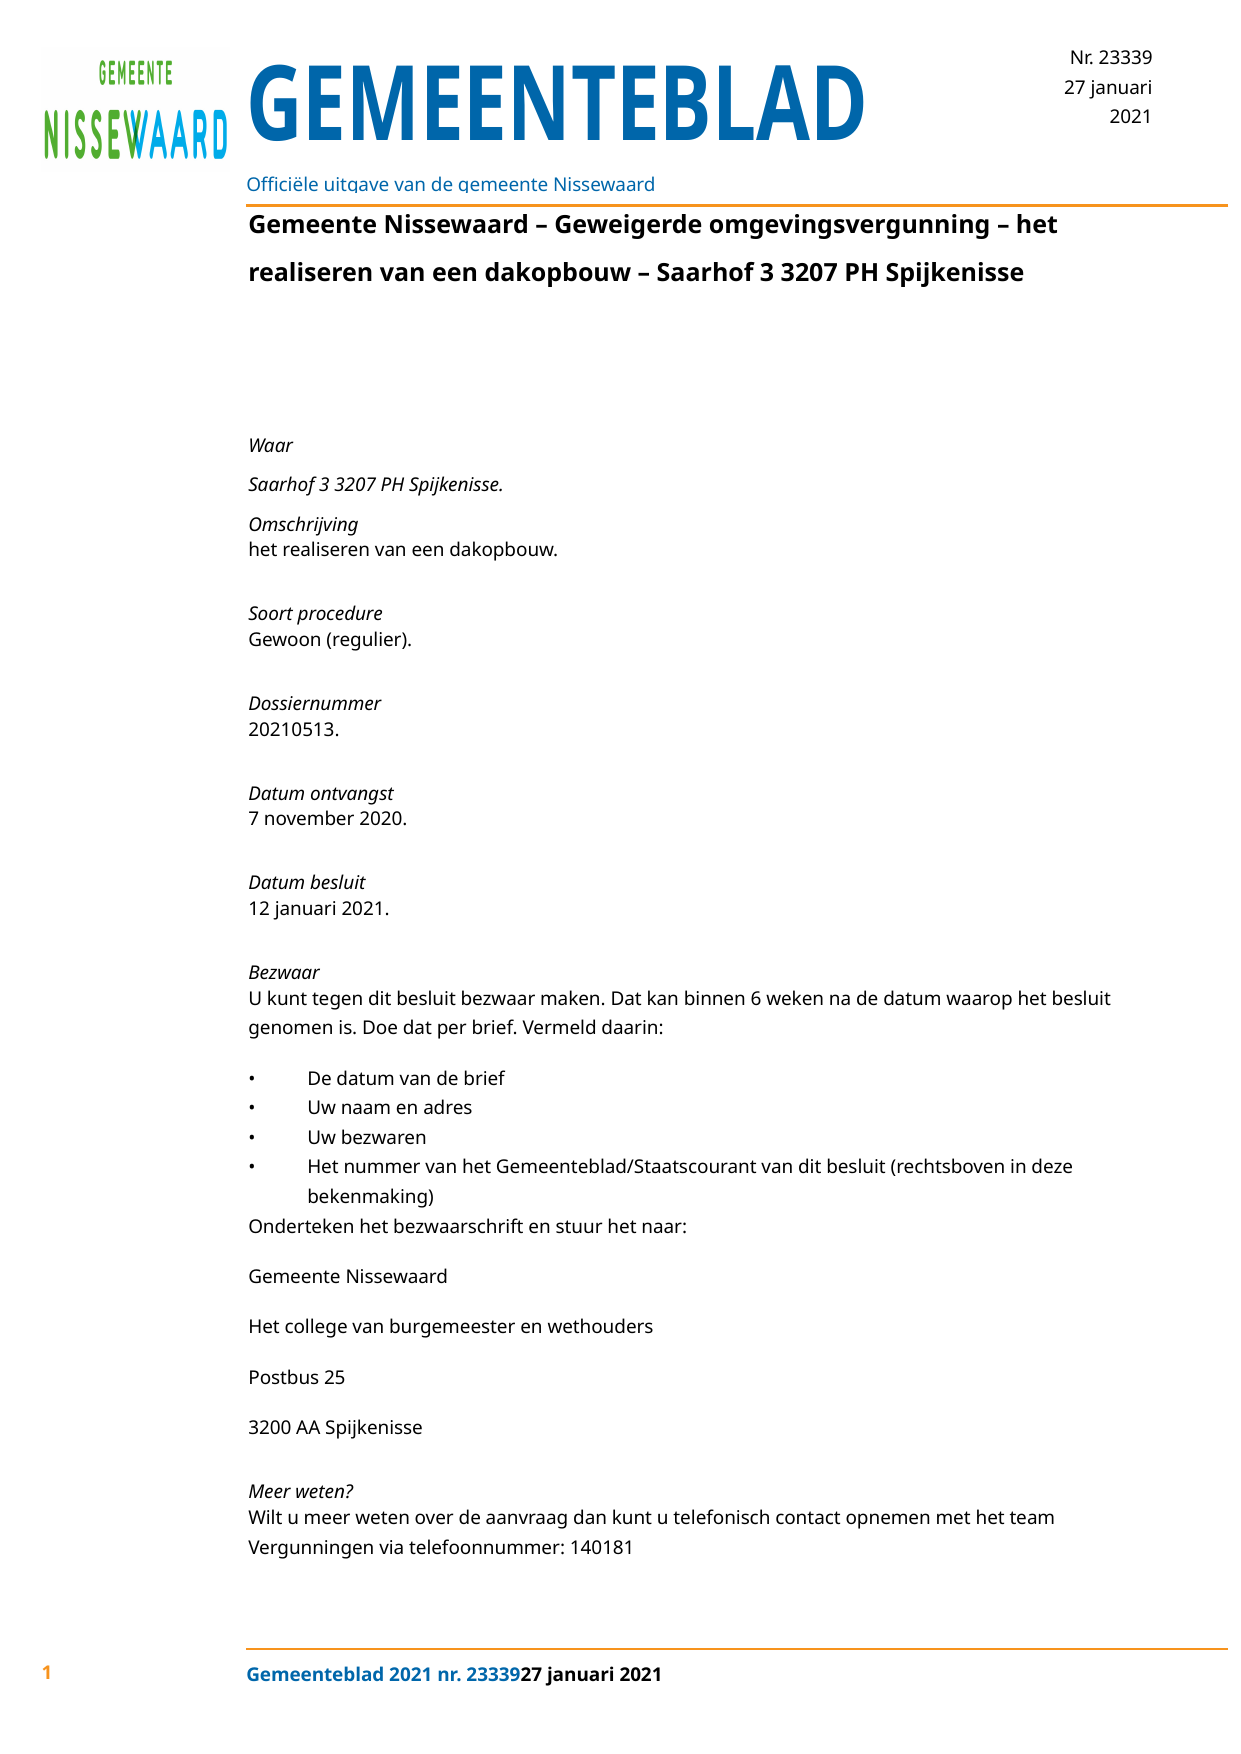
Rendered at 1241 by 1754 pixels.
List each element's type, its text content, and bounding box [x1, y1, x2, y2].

text het realiseren van een dakopbouw. [248, 537, 1152, 562]
text 3200 AA Spijkenisse [248, 1414, 1152, 1440]
text 20210513. [248, 716, 1152, 742]
text Meer weten? [248, 1478, 1152, 1504]
text Omschrijving [248, 511, 1152, 537]
list Uw bezwaren [248, 1124, 1152, 1150]
text Waar [248, 432, 1152, 458]
text 7 november 2020. [248, 806, 1152, 831]
list Uw naam en adres [248, 1094, 1152, 1120]
text Het college van burgemeester en wethouders [248, 1314, 1152, 1339]
list Het nummer van het Gemeenteblad/Staatscourant van dit besluit (rechtsboven in deze bekenmaking) [248, 1154, 1152, 1209]
text Datum ontvangst [248, 780, 1152, 806]
text Wilt u meer weten over de aanvraag dan kunt u telefonisch contact opnemen met het team Vergunningen via telefoonnummer: 140181 [248, 1504, 1152, 1559]
text Gemeente Nissewaard [248, 1263, 1152, 1289]
text Saarhof 3 3207 PH Spijkenisse. [248, 472, 1152, 497]
list De datum van de brief [248, 1065, 1152, 1091]
picture [41, 47, 231, 172]
text 12 januari 2021. [248, 895, 1152, 921]
text Datum besluit [248, 869, 1152, 895]
text Gewoon (regulier). [248, 626, 1152, 652]
text Bezwaar [248, 959, 1152, 985]
text Postbus 25 [248, 1364, 1152, 1390]
text Onderteken het bezwaarschrift en stuur het naar: [248, 1213, 1152, 1239]
text U kunt tegen dit besluit bezwaar maken. Dat kan binnen 6 weken na de datum waarop het besluit genomen is. Doe dat per brief. Vermeld daarin: [248, 985, 1152, 1040]
text Dossiernummer [248, 690, 1152, 716]
text Soort procedure [248, 601, 1152, 626]
text Gemeente Nissewaard – Geweigerde omgevingsvergunning – het realiseren van een dakopbouw – Saarhof 3 3207 PH Spijkenisse [248, 207, 1152, 288]
